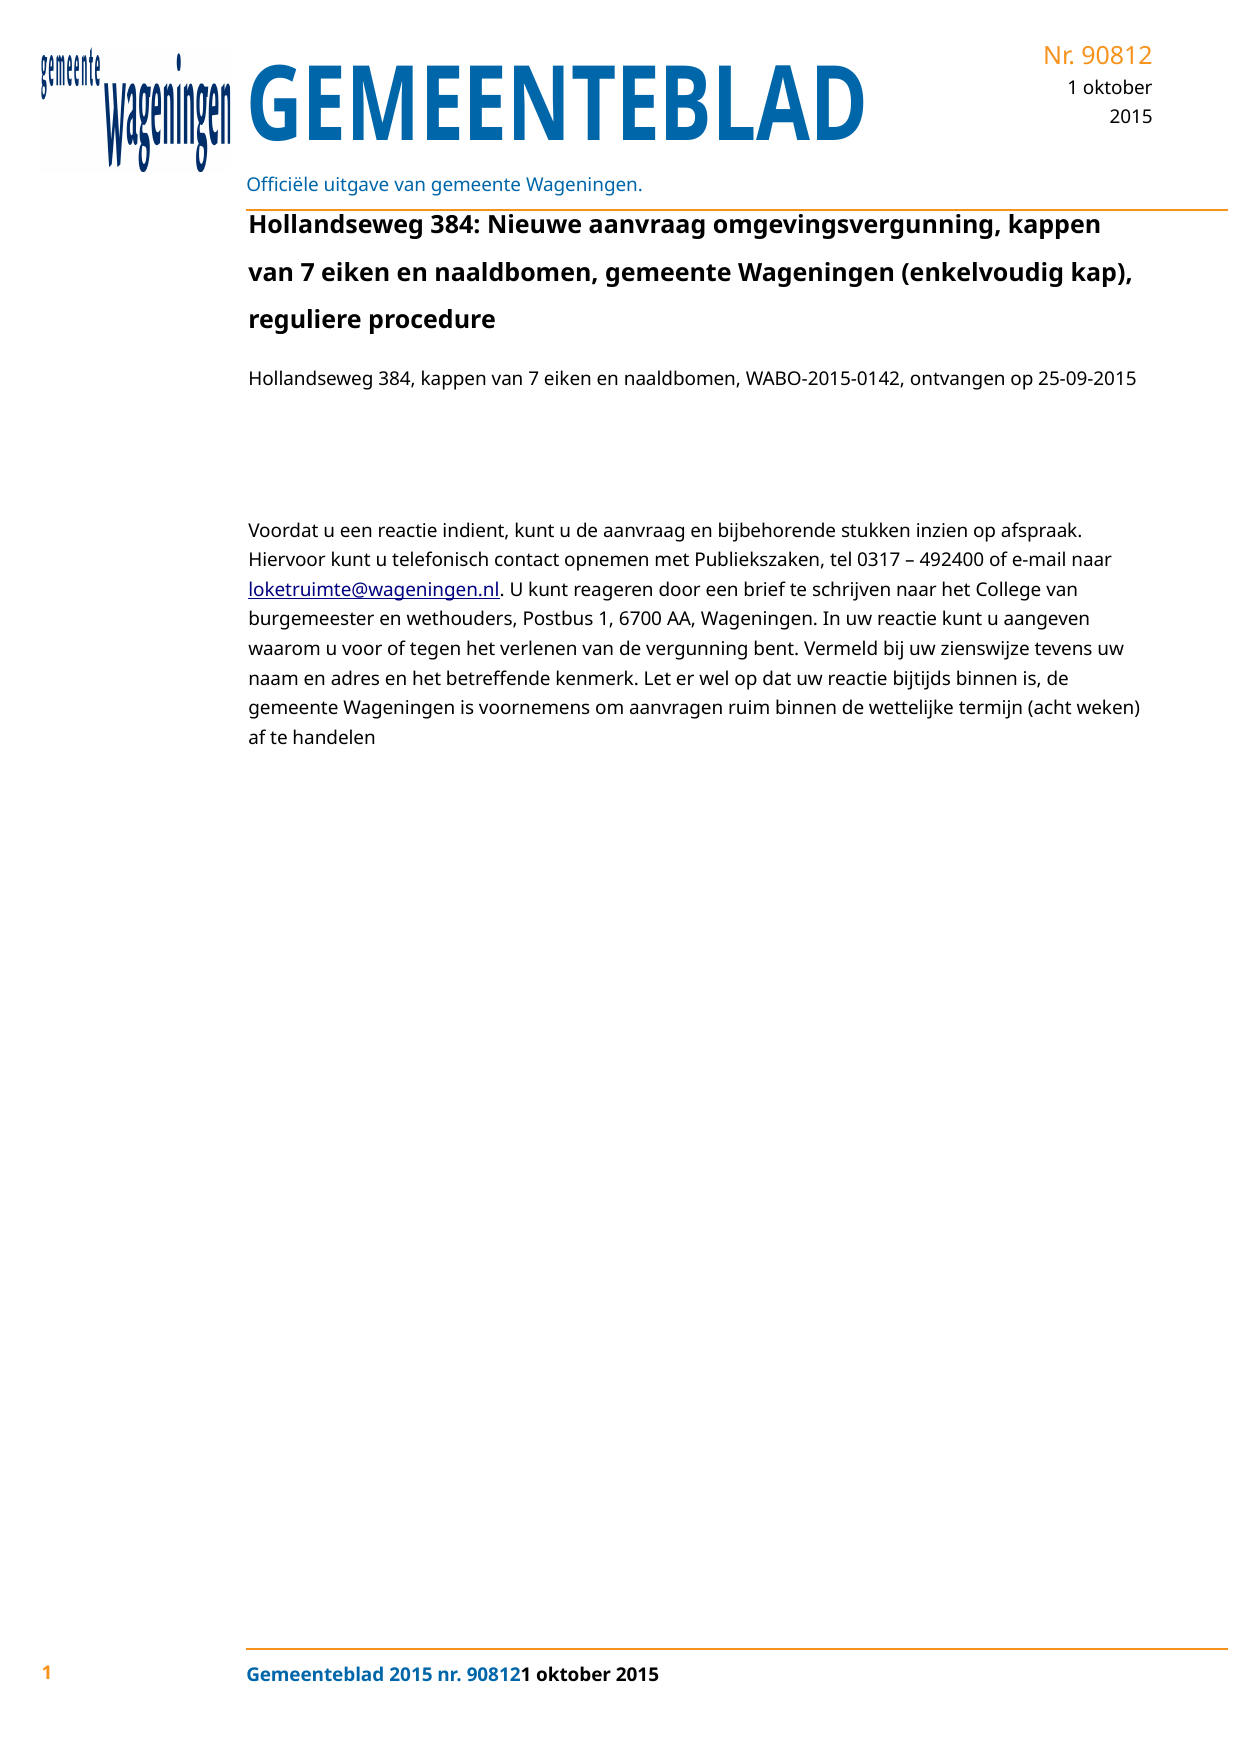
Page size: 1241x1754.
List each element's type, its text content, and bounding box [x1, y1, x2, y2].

text Voordat u een reactie indient, kunt u de aanvraag en bijbehorende stukken inzien op afspraak. Hiervoor kunt u telefonisch contact opnemen met Publiekszaken, tel 0317 – 492400 of e-mail naar loketruimte@wageningen.nl. U kunt reageren door een brief te schrijven naar het College van burgemeester en wethouders, Postbus 1, 6700 AA, Wageningen. In uw reactie kunt u aangeven waarom u voor of tegen het verlenen van de vergunning bent. Vermeld bij uw zienswijze tevens uw naam en adres en het betreffende kenmerk. Let er wel op dat uw reactie bijtijds binnen is, de gemeente Wageningen is voornemens om aanvragen ruim binnen de wettelijke termijn (acht weken) af te handelen [248, 517, 1152, 749]
text Hollandseweg 384, kappen van 7 eiken en naaldbomen, WABO-2015-0142, ontvangen op 25-09-2015 [248, 366, 1152, 391]
text Hollandseweg 384: Nieuwe aanvraag omgevingsvergunning, kappen van 7 eiken en naaldbomen, gemeente Wageningen (enkelvoudig kap), reguliere procedure [248, 211, 1152, 336]
picture [41, 47, 231, 172]
